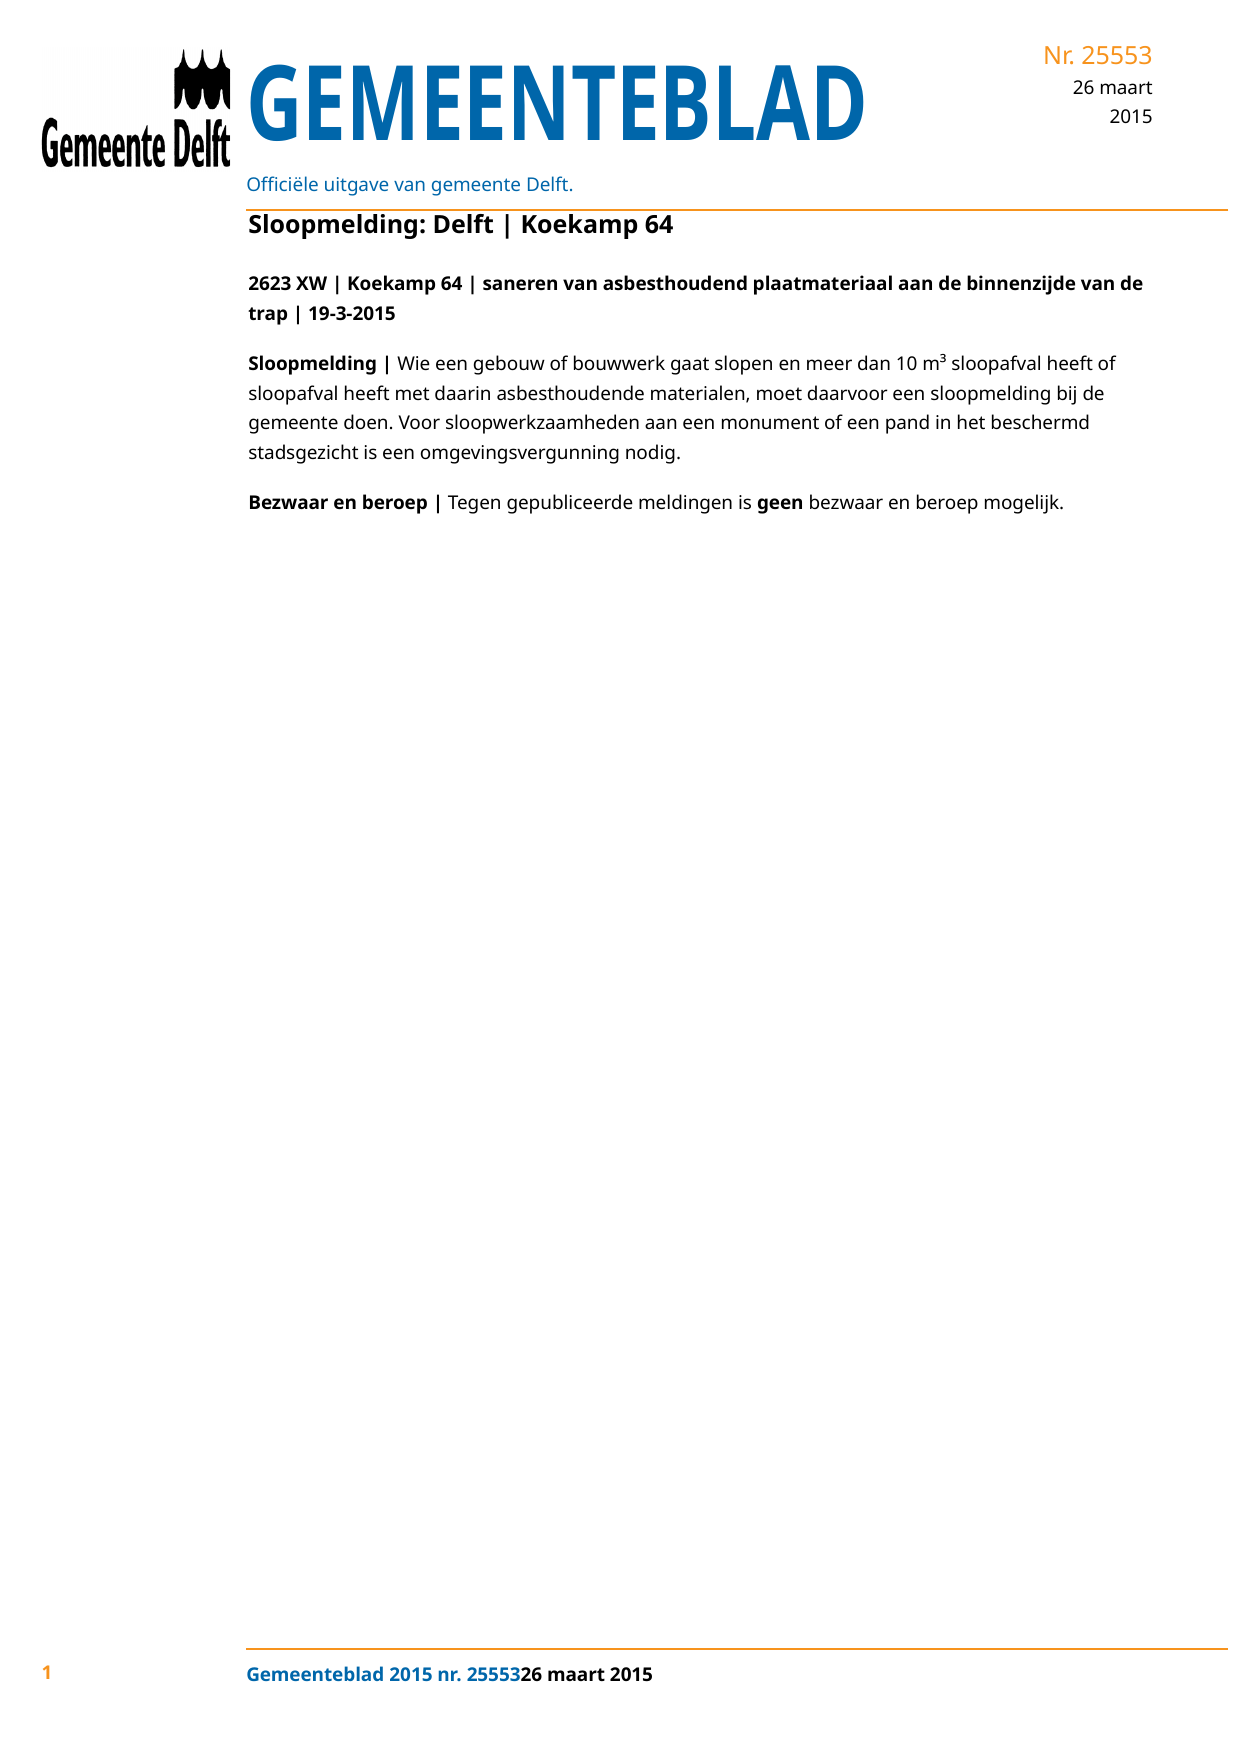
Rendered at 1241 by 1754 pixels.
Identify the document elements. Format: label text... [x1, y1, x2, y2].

text Sloopmelding | Wie een gebouw of bouwwerk gaat slopen en meer dan 10 m³ sloopafval heeft of sloopafval heeft met daarin asbesthoudende materialen, moet daarvoor een sloopmelding bij de gemeente doen. Voor sloopwerkzaamheden aan een monument of een pand in het beschermd stadsgezicht is een omgevingsvergunning nodig. [248, 350, 1152, 465]
picture [41, 47, 231, 172]
text 2623 XW | Koekamp 64 | saneren van asbesthoudend plaatmateriaal aan de binnenzijde van de trap | 19-3-2015 [248, 270, 1152, 326]
text Sloopmelding: Delft | Koekamp 64 [248, 211, 1152, 241]
text Bezwaar en beroep | Tegen gepubliceerde meldingen is geen bezwaar en beroep mogelijk. [248, 489, 1152, 515]
